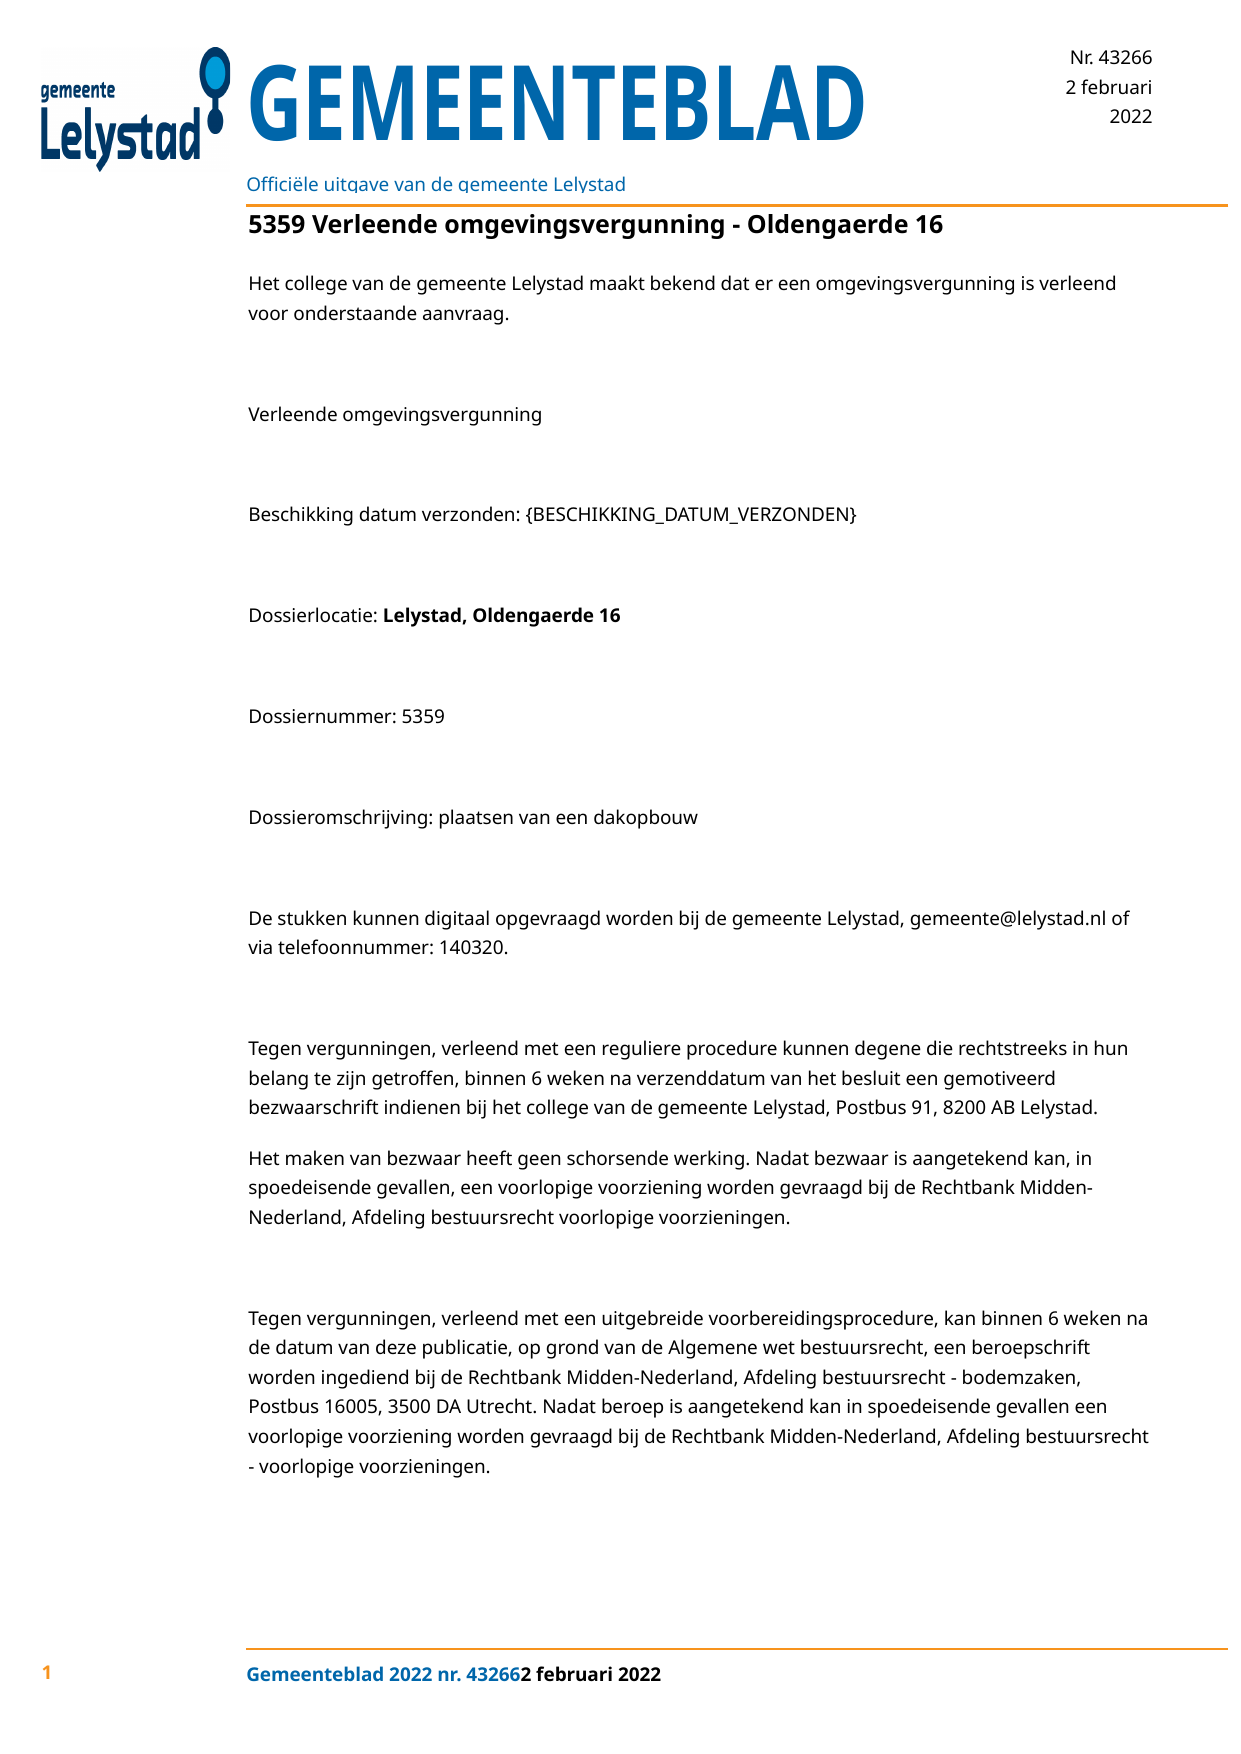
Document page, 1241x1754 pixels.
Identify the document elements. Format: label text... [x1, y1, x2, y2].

text Het college van de gemeente Lelystad maakt bekend dat er een omgevingsvergunning is verleend voor onderstaande aanvraag. [248, 270, 1152, 326]
text Beschikking datum verzonden: {BESCHIKKING_DATUM_VERZONDEN} [248, 502, 1152, 527]
text Het maken van bezwaar heeft geen schorsende werking. Nadat bezwaar is aangetekend kan, in spoedeisende gevallen, een voorlopige voorziening worden gevraagd bij de Rechtbank Midden-Nederland, Afdeling bestuursrecht voorlopige voorzieningen. [248, 1145, 1152, 1230]
text Dossiernummer: 5359 [248, 703, 1152, 729]
text Dossierlocatie: Lelystad, Oldengaerde 16 [248, 602, 1152, 628]
text Tegen vergunningen, verleend met een reguliere procedure kunnen degene die rechtstreeks in hun belang te zijn getroffen, binnen 6 weken na verzenddatum van het besluit een gemotiveerd bezwaarschrift indienen bij het college van de gemeente Lelystad, Postbus 91, 8200 AB Lelystad. [248, 1035, 1152, 1120]
text 5359 Verleende omgevingsvergunning - Oldengaerde 16 [248, 207, 1152, 241]
text Tegen vergunningen, verleend met een uitgebreide voorbereidingsprocedure, kan binnen 6 weken na de datum van deze publicatie, op grond van de Algemene wet bestuursrecht, een beroepschrift worden ingediend bij de Rechtbank Midden-Nederland, Afdeling bestuursrecht - bodemzaken, Postbus 16005, 3500 DA Utrecht. Nadat beroep is aangetekend kan in spoedeisende gevallen een voorlopige voorziening worden gevraagd bij de Rechtbank Midden-Nederland, Afdeling bestuursrecht - voorlopige voorzieningen. [248, 1305, 1152, 1478]
text De stukken kunnen digitaal opgevraagd worden bij de gemeente Lelystad, gemeente@lelystad.nl of via telefoonnummer: 140320. [248, 905, 1152, 960]
picture [41, 47, 231, 172]
text Verleende omgevingsvergunning [248, 401, 1152, 426]
text Dossieromschrijving: plaatsen van een dakopbouw [248, 804, 1152, 830]
